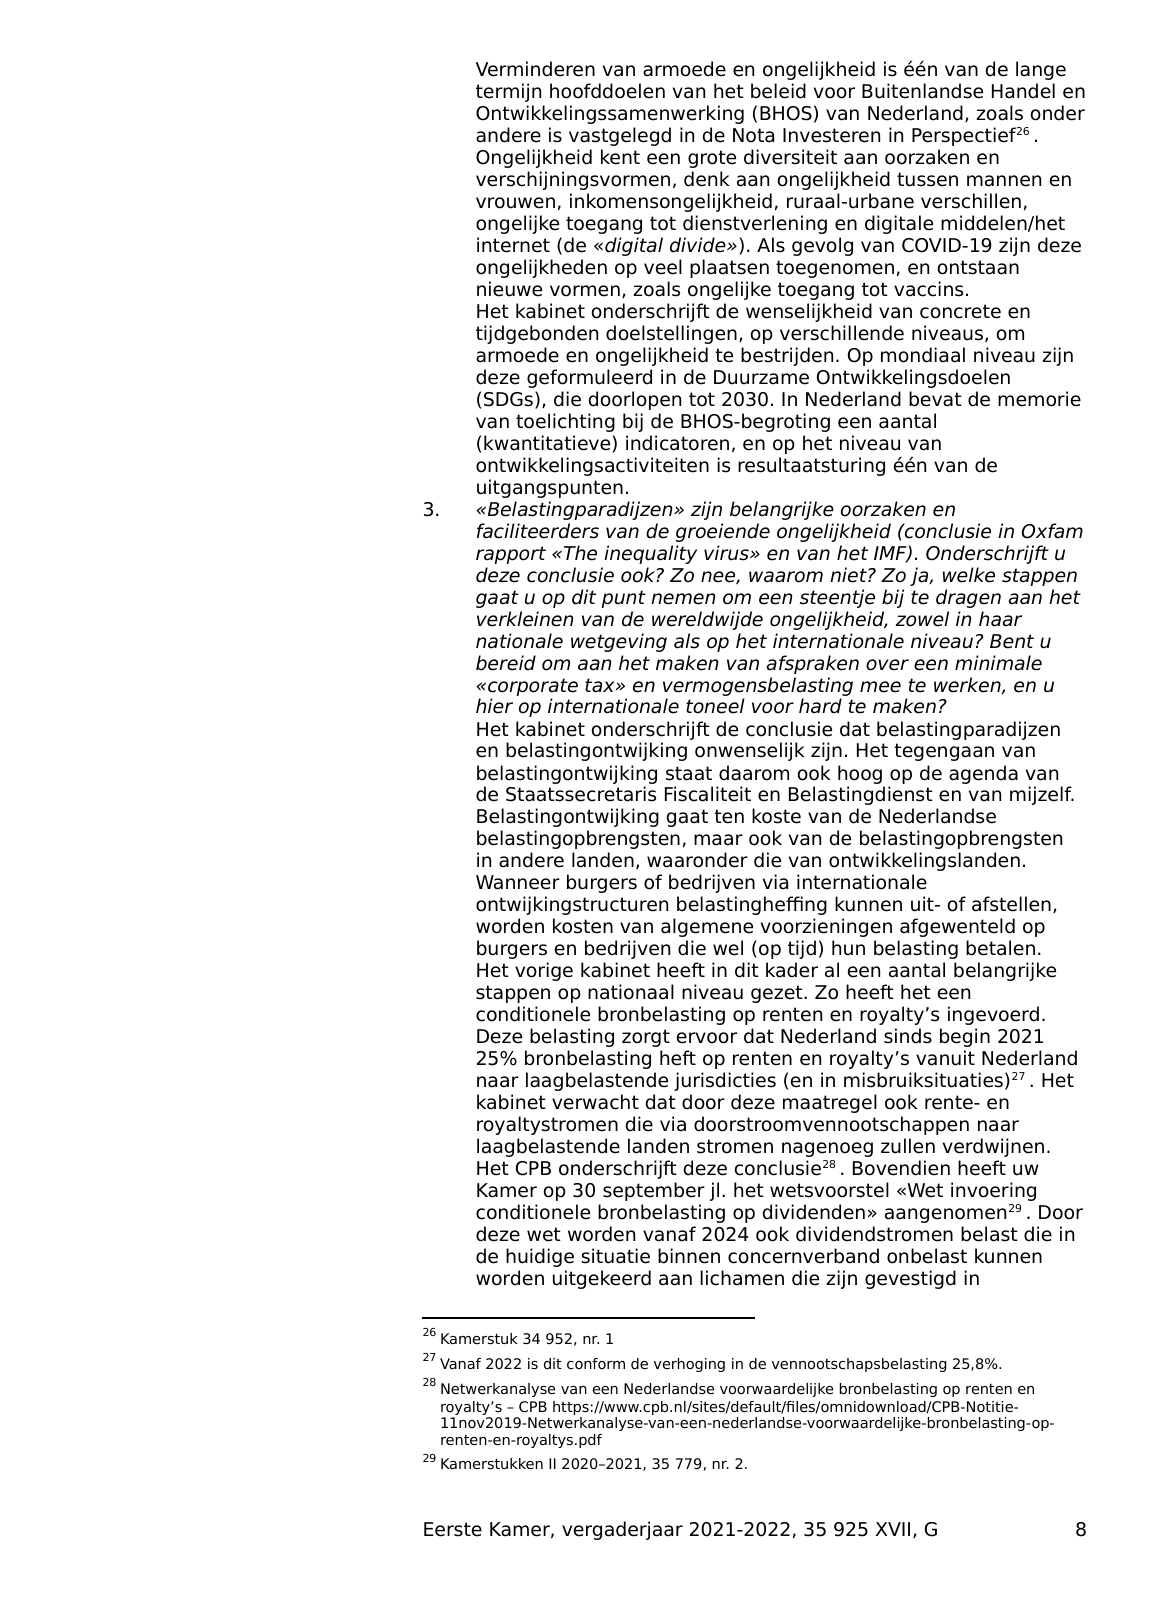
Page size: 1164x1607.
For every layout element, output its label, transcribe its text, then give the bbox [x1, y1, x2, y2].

text Verminderen van armoede en ongelijkheid is één van de lange termijn hoofddoelen van het beleid voor Buitenlandse Handel en Ontwikkelingssamenwerking (BHOS) van Nederland, zoals onder andere is vastgelegd in de Nota Investeren in Perspectief. [475, 59, 1087, 147]
text Het kabinet onderschrijft de conclusie dat belastingparadijzen en belastingontwijking onwenselijk zijn. Het tegengaan van belastingontwijking staat daarom ook hoog op de agenda van de Staatssecretaris Fiscaliteit en Belastingdienst en van mijzelf. Belastingontwijking gaat ten koste van de Nederlandse belastingopbrengsten, maar ook van de belastingopbrengsten in andere landen, waaronder die van ontwikkelingslanden. Wanneer burgers of bedrijven via internationale ontwijkingstructuren belastingheffing kunnen uit- of afstellen, worden kosten van algemene voorzieningen afgewenteld op burgers en bedrijven die wel (op tijd) hun belasting betalen. [475, 718, 1087, 960]
text Kamerstuk 34 952, nr. 1 [422, 1327, 1087, 1349]
text Het kabinet onderschrijft de wenselijkheid van concrete en tijdgebonden doelstellingen, op verschillende niveaus, om armoede en ongelijkheid te bestrijden. Op mondiaal niveau zijn deze geformuleerd in de Duurzame Ontwikkelingsdoelen (SDGs), die doorlopen tot 2030. In Nederland bevat de memorie van toelichting bij de BHOS-begroting een aantal (kwantitatieve) indicatoren, en op het niveau van ontwikkelingsactiviteiten is resultaatsturing één van de uitgangspunten. [475, 301, 1087, 499]
text Kamerstukken II 2020–2021, 35 779, nr. 2. [422, 1452, 1087, 1474]
text Het vorige kabinet heeft in dit kader al een aantal belangrijke stappen op nationaal niveau gezet. Zo heeft het een conditionele bronbelasting op renten en royalty’s ingevoerd. Deze belasting zorgt ervoor dat Nederland sinds begin 2021 25% bronbelasting heft op renten en royalty’s vanuit Nederland naar laagbelastende jurisdicties (en in misbruiksituaties). Het kabinet verwacht dat door deze maatregel ook rente- en royaltystromen die via doorstroomvennootschappen naar laagbelastende landen stromen nagenoeg zullen verdwijnen. Het CPB onderschrijft deze conclusie. Bovendien heeft uw Kamer op 30 september jl. het wetsvoorstel «Wet invoering conditionele bronbelasting op dividenden» aangenomen. Door deze wet worden vanaf 2024 ook dividendstromen belast die in de huidige situatie binnen concernverband onbelast kunnen worden uitgekeerd aan lichamen die zijn gevestigd in [475, 960, 1087, 1290]
text Ongelijkheid kent een grote diversiteit aan oorzaken en verschijningsvormen, denk aan ongelijkheid tussen mannen en vrouwen, inkomensongelijkheid, ruraal-urbane verschillen, ongelijke toegang tot dienstverlening en digitale middelen/het internet (de «digital divide»). Als gevolg van COVID-19 zijn deze ongelijkheden op veel plaatsen toegenomen, en ontstaan nieuwe vormen, zoals ongelijke toegang tot vaccins. [475, 147, 1087, 301]
text Netwerkanalyse van een Nederlandse voorwaardelijke bronbelasting op renten en royalty’s – CPB https://www.cpb.nl/sites/default/files/omnidownload/CPB-Notitie-11nov2019-Netwerkanalyse-van-een-nederlandse-voorwaardelijke-bronbelasting-op-renten-en-royaltys.pdf [422, 1377, 1087, 1449]
text 3. «Belastingparadijzen» zijn belangrijke oorzaken en faciliteerders van de groeiende ongelijkheid (conclusie in Oxfam rapport «The inequality virus» en van het IMF). Onderschrijft u deze conclusie ook? Zo nee, waarom niet? Zo ja, welke stappen gaat u op dit punt nemen om een steentje bij te dragen aan het verkleinen van de wereldwijde ongelijkheid, zowel in haar nationale wetgeving als op het internationale niveau? Bent u bereid om aan het maken van afspraken over een minimale «corporate tax» en vermogensbelasting mee te werken, en u hier op internationale toneel voor hard te maken? [422, 499, 1087, 718]
text Vanaf 2022 is dit conform de verhoging in de vennootschapsbelasting 25,8%. [422, 1352, 1087, 1374]
